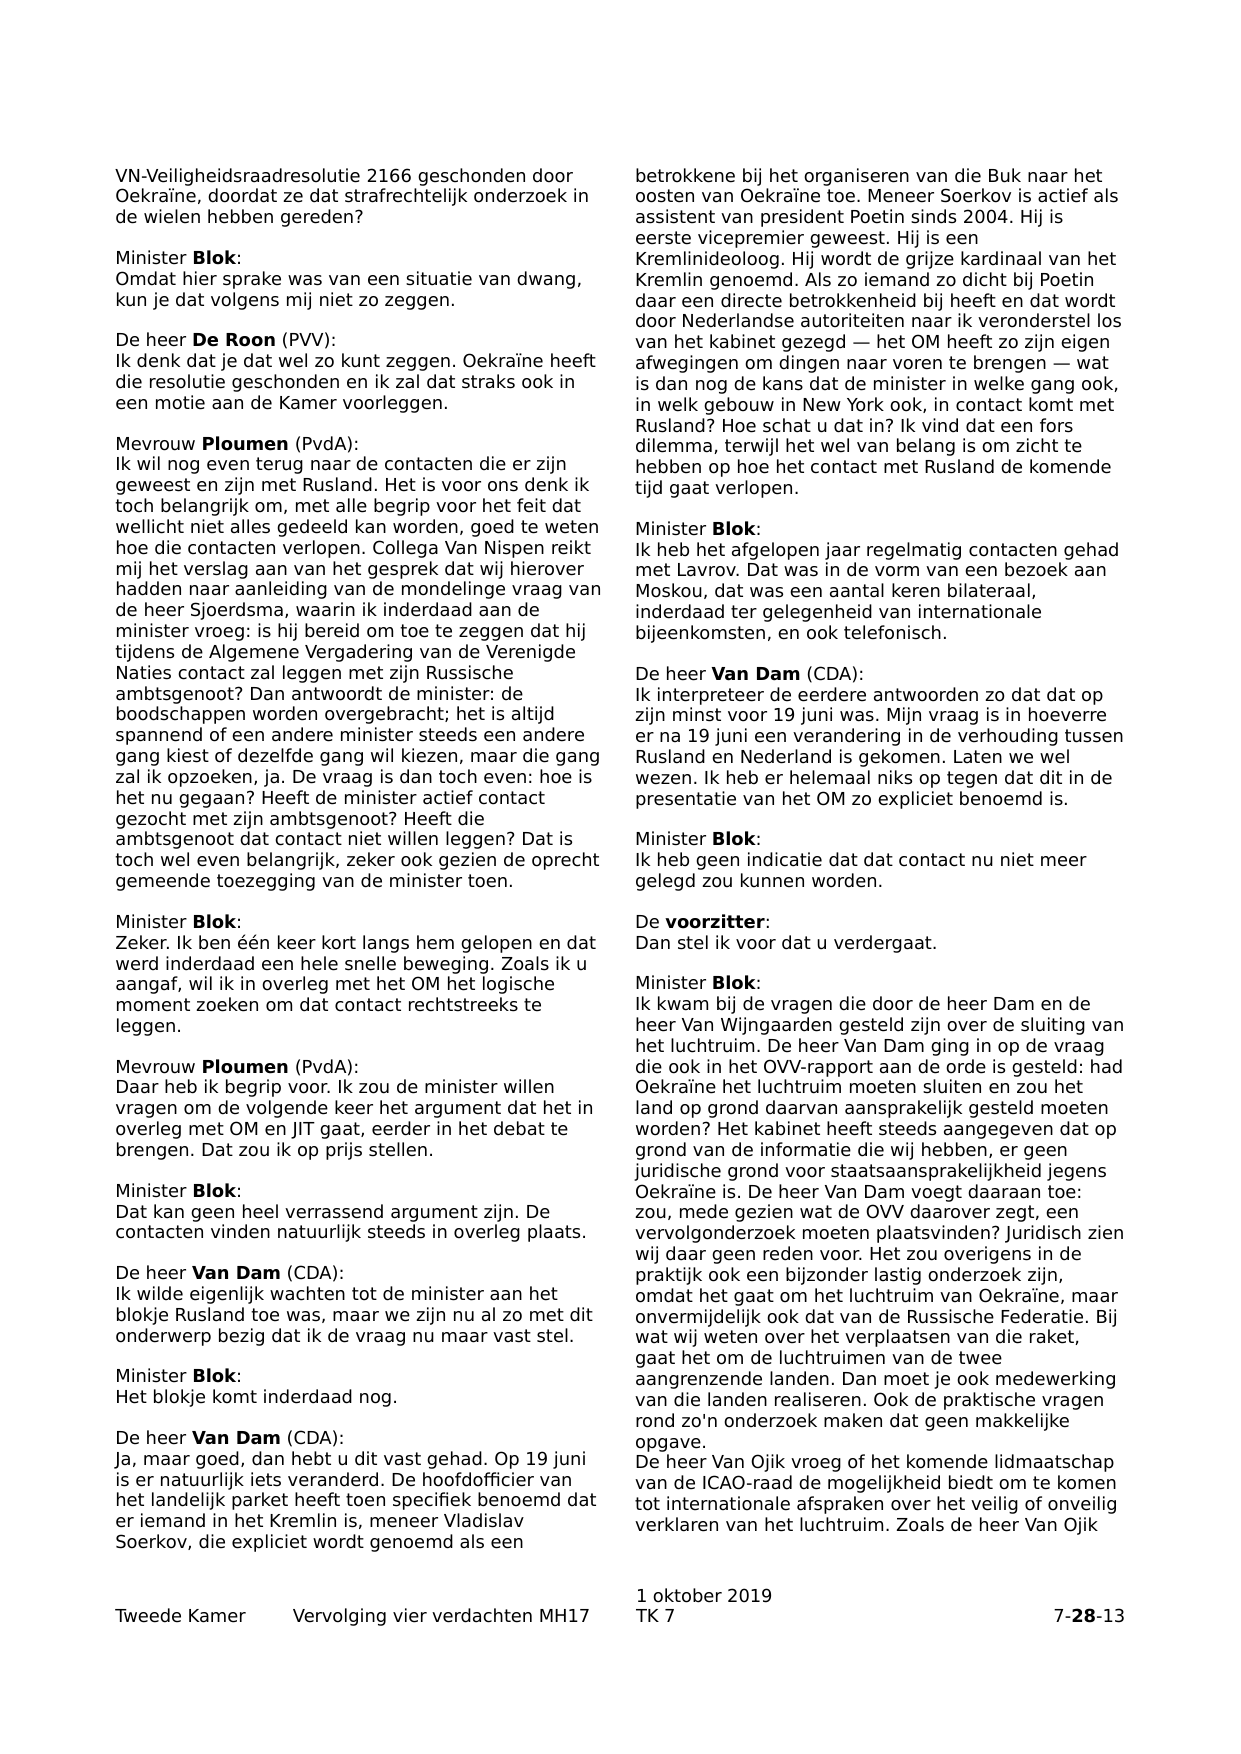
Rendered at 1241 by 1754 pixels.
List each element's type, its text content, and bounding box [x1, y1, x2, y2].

text Minister Blok: [635, 829, 1125, 850]
text Minister Blok: [115, 248, 605, 268]
text De heer Van Ojik vroeg of het komende lidmaatschap van de ICAO-raad de mogelijkheid biedt om te komen tot internationale afspraken over het veilig of onveilig verklaren van het luchtruim. Zoals de heer Van Ojik [635, 1452, 1125, 1536]
text Ik kwam bij de vragen die door de heer Dam en de heer Van Wijngaarden gesteld zijn over de sluiting van het luchtruim. De heer Van Dam ging in op de vraag die ook in het OVV-rapport aan de orde is gesteld: had Oekraïne het luchtruim moeten sluiten en zou het land op grond daarvan aansprakelijk gesteld moeten worden? Het kabinet heeft steeds aangegeven dat op grond van de informatie die wij hebben, er geen juridische grond voor staatsaansprakelijkheid jegens Oekraïne is. De heer Van Dam voegt daaraan toe: zou, mede gezien wat de OVV daarover zegt, een vervolgonderzoek moeten plaatsvinden? Juridisch zien wij daar geen reden voor. Het zou overigens in de praktijk ook een bijzonder lastig onderzoek zijn, omdat het gaat om het luchtruim van Oekraïne, maar onvermijdelijk ook dat van de Russische Federatie. Bij wat wij weten over het verplaatsen van die raket, gaat het om de luchtruimen van de twee aangrenzende landen. Dan moet je ook medewerking van die landen realiseren. Ook de praktische vragen rond zo'n onderzoek maken dat geen makkelijke opgave. [635, 994, 1125, 1452]
text Minister Blok: [115, 1366, 605, 1387]
text Ik heb het afgelopen jaar regelmatig contacten gehad met Lavrov. Dat was in de vorm van een bezoek aan Moskou, dat was een aantal keren bilateraal, inderdaad ter gelegenheid van internationale bijeenkomsten, en ook telefonisch. [635, 539, 1125, 643]
text Dat kan geen heel verrassend argument zijn. De contacten vinden natuurlijk steeds in overleg plaats. [115, 1201, 605, 1243]
text Het blokje komt inderdaad nog. [115, 1387, 605, 1408]
text VN-Veiligheidsraadresolutie 2166 geschonden door Oekraïne, doordat ze dat strafrechtelijk onderzoek in de wielen hebben gereden? [115, 165, 605, 228]
text De voorzitter: [635, 912, 1125, 932]
text Mevrouw Ploumen (PvdA): [115, 433, 605, 454]
text Daar heb ik begrip voor. Ik zou de minister willen vragen om de volgende keer het argument dat het in overleg met OM en JIT gaat, eerder in het debat te brengen. Dat zou ik op prijs stellen. [115, 1077, 605, 1161]
text De heer De Roon (PVV): [115, 330, 605, 351]
text Minister Blok: [635, 973, 1125, 994]
text Ik interpreteer de eerdere antwoorden zo dat dat op zijn minst voor 19 juni was. Mijn vraag is in hoeverre er na 19 juni een verandering in de verhouding tussen Rusland en Nederland is gekomen. Laten we wel wezen. Ik heb er helemaal niks op tegen dat dit in de presentatie van het OM zo expliciet benoemd is. [635, 684, 1125, 809]
text De heer Van Dam (CDA): [115, 1428, 605, 1448]
text betrokkene bij het organiseren van die Buk naar het oosten van Oekraïne toe. Meneer Soerkov is actief als assistent van president Poetin sinds 2004. Hij is eerste vicepremier geweest. Hij is een Kremlinideoloog. Hij wordt de grijze kardinaal van het Kremlin genoemd. Als zo iemand zo dicht bij Poetin daar een directe betrokkenheid bij heeft en dat wordt door Nederlandse autoriteiten naar ik veronderstel los van het kabinet gezegd — het OM heeft zo zijn eigen afwegingen om dingen naar voren te brengen — wat is dan nog de kans dat de minister in welke gang ook, in welk gebouw in New York ook, in contact komt met Rusland? Hoe schat u dat in? Ik vind dat een fors dilemma, terwijl het wel van belang is om zicht te hebben op hoe het contact met Rusland de komende tijd gaat verlopen. [635, 165, 1125, 499]
text Omdat hier sprake was van een situatie van dwang, kun je dat volgens mij niet zo zeggen. [115, 268, 605, 310]
text Minister Blok: [115, 912, 605, 932]
text Minister Blok: [635, 519, 1125, 539]
text Ik wilde eigenlijk wachten tot de minister aan het blokje Rusland toe was, maar we zijn nu al zo met dit onderwerp bezig dat ik de vraag nu maar vast stel. [115, 1284, 605, 1346]
text Ik wil nog even terug naar de contacten die er zijn geweest en zijn met Rusland. Het is voor ons denk ik toch belangrijk om, met alle begrip voor het feit dat wellicht niet alles gedeeld kan worden, goed te weten hoe die contacten verlopen. Collega Van Nispen reikt mij het verslag aan van het gesprek dat wij hierover hadden naar aanleiding van de mondelinge vraag van de heer Sjoerdsma, waarin ik inderdaad aan de minister vroeg: is hij bereid om toe te zeggen dat hij tijdens de Algemene Vergadering van de Verenigde Naties contact zal leggen met zijn Russische ambtsgenoot? Dan antwoordt de minister: de boodschappen worden overgebracht; het is altijd spannend of een andere minister steeds een andere gang kiest of dezelfde gang wil kiezen, maar die gang zal ik opzoeken, ja. De vraag is dan toch even: hoe is het nu gegaan? Heeft de minister actief contact gezocht met zijn ambtsgenoot? Heeft die ambtsgenoot dat contact niet willen leggen? Dat is toch wel even belangrijk, zeker ook gezien de oprecht gemeende toezegging van de minister toen. [115, 454, 605, 892]
text Ik denk dat je dat wel zo kunt zeggen. Oekraïne heeft die resolutie geschonden en ik zal dat straks ook in een motie aan de Kamer voorleggen. [115, 351, 605, 413]
text Mevrouw Ploumen (PvdA): [115, 1057, 605, 1077]
text Zeker. Ik ben één keer kort langs hem gelopen en dat werd inderdaad een hele snelle beweging. Zoals ik u aangaf, wil ik in overleg met het OM het logische moment zoeken om dat contact rechtstreeks te leggen. [115, 932, 605, 1037]
text Ja, maar goed, dan hebt u dit vast gehad. Op 19 juni is er natuurlijk iets veranderd. De hoofdofficier van het landelijk parket heeft toen specifiek benoemd dat er iemand in het Kremlin is, meneer Vladislav Soerkov, die expliciet wordt genoemd als een [115, 1448, 605, 1553]
text Ik heb geen indicatie dat dat contact nu niet meer gelegd zou kunnen worden. [635, 850, 1125, 892]
text Minister Blok: [115, 1181, 605, 1201]
text Dan stel ik voor dat u verdergaat. [635, 932, 1125, 953]
text De heer Van Dam (CDA): [635, 663, 1125, 684]
text De heer Van Dam (CDA): [115, 1263, 605, 1284]
